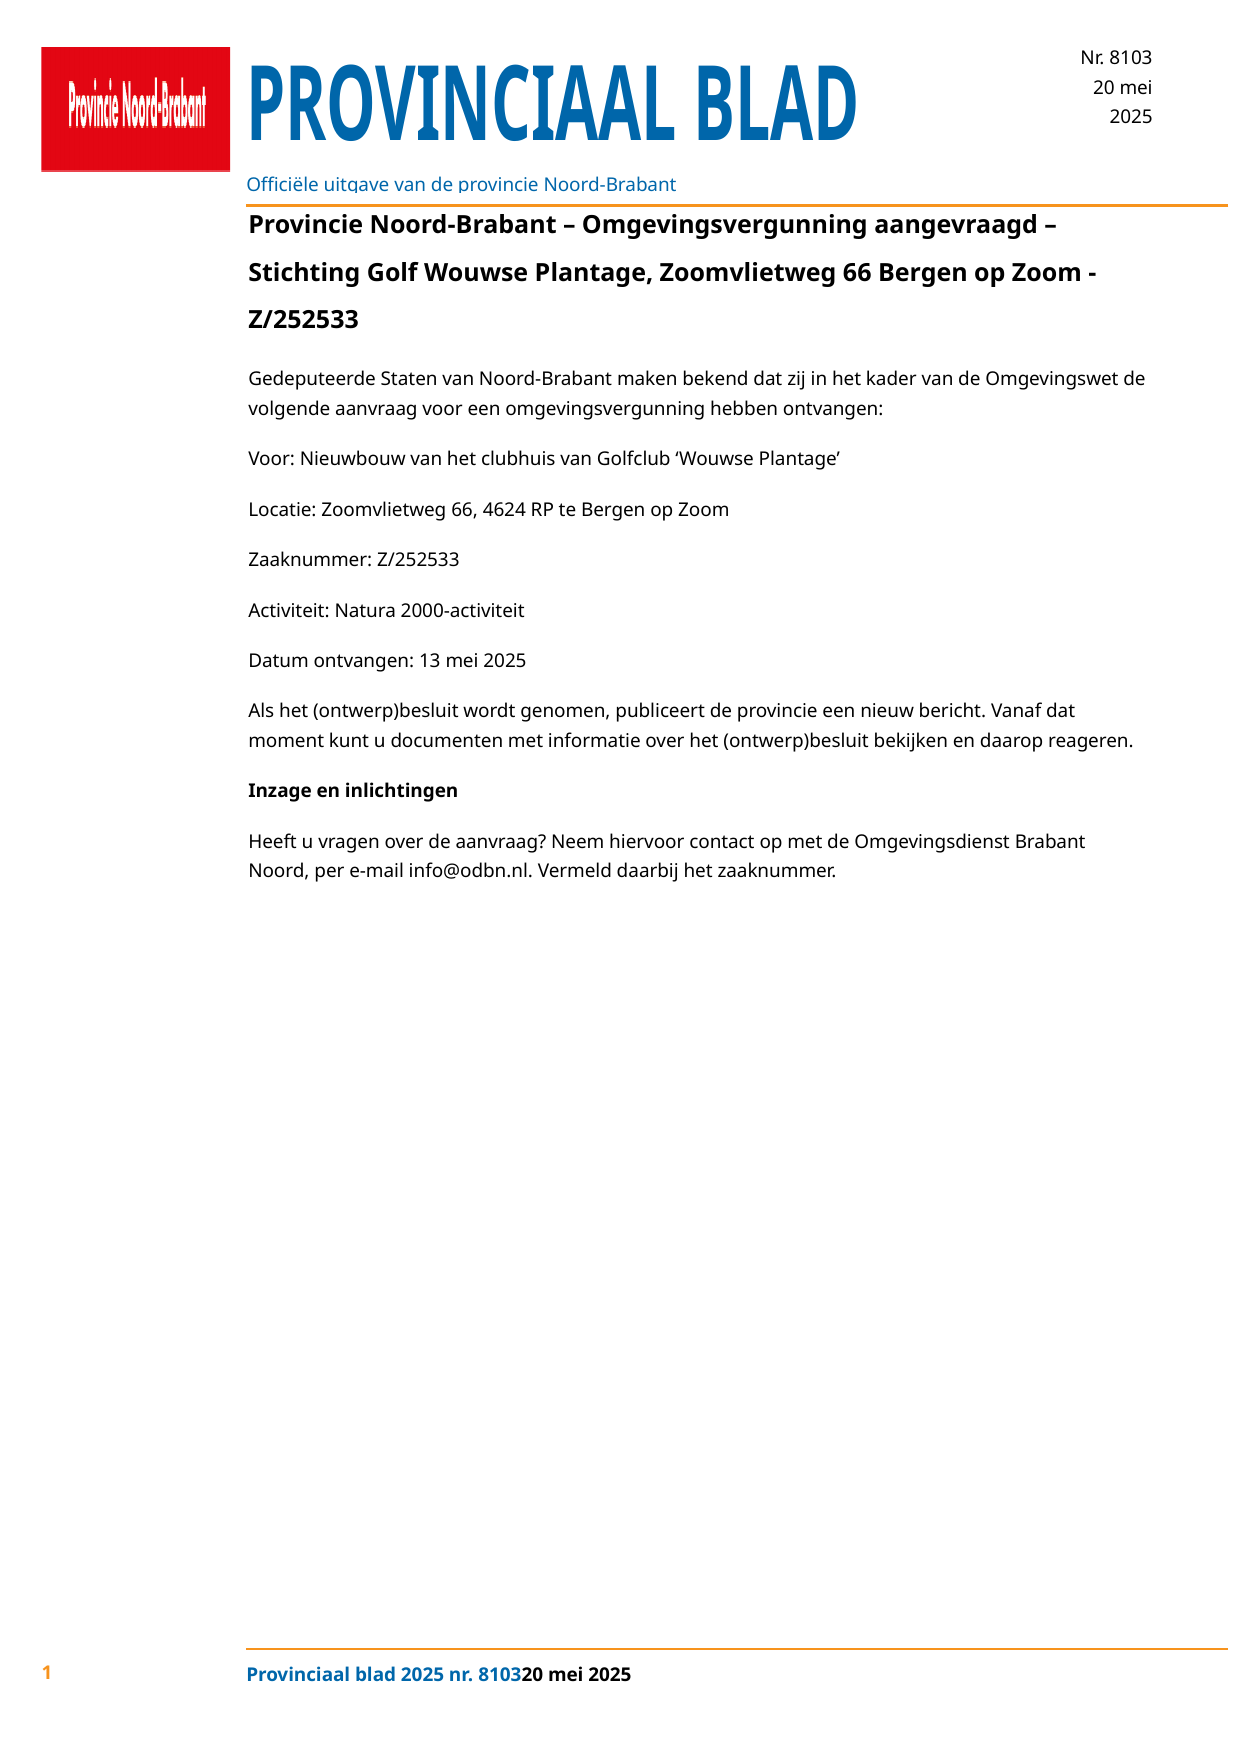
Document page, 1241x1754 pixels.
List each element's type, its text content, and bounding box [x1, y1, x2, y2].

picture [41, 47, 231, 172]
text Activiteit: Natura 2000-activiteit [248, 597, 1152, 622]
text Provincie Noord-Brabant – Omgevingsvergunning aangevraagd – Stichting Golf Wouwse Plantage, Zoomvlietweg 66 Bergen op Zoom - Z/252533 [248, 207, 1152, 336]
text Heeft u vragen over de aanvraag? Neem hiervoor contact op met de Omgevingsdienst Brabant Noord, per e-mail info@odbn.nl. Vermeld daarbij het zaaknummer. [248, 828, 1152, 883]
text Als het (ontwerp)besluit wordt genomen, publiceert de provincie een nieuw bericht. Vanaf dat moment kunt u documenten met informatie over het (ontwerp)besluit bekijken en daarop reageren. [248, 698, 1152, 753]
text Voor: Nieuwbouw van het clubhuis van Golfclub ‘Wouwse Plantage’ [248, 446, 1152, 471]
text Gedeputeerde Staten van Noord-Brabant maken bekend dat zij in het kader van de Omgevingswet de volgende aanvraag voor een omgevingsvergunning hebben ontvangen: [248, 366, 1152, 421]
text Datum ontvangen: 13 mei 2025 [248, 647, 1152, 673]
text Zaaknummer: Z/252533 [248, 546, 1152, 572]
text Locatie: Zoomvlietweg 66, 4624 RP te Bergen op Zoom [248, 496, 1152, 522]
text Inzage en inlichtingen [248, 778, 1152, 803]
